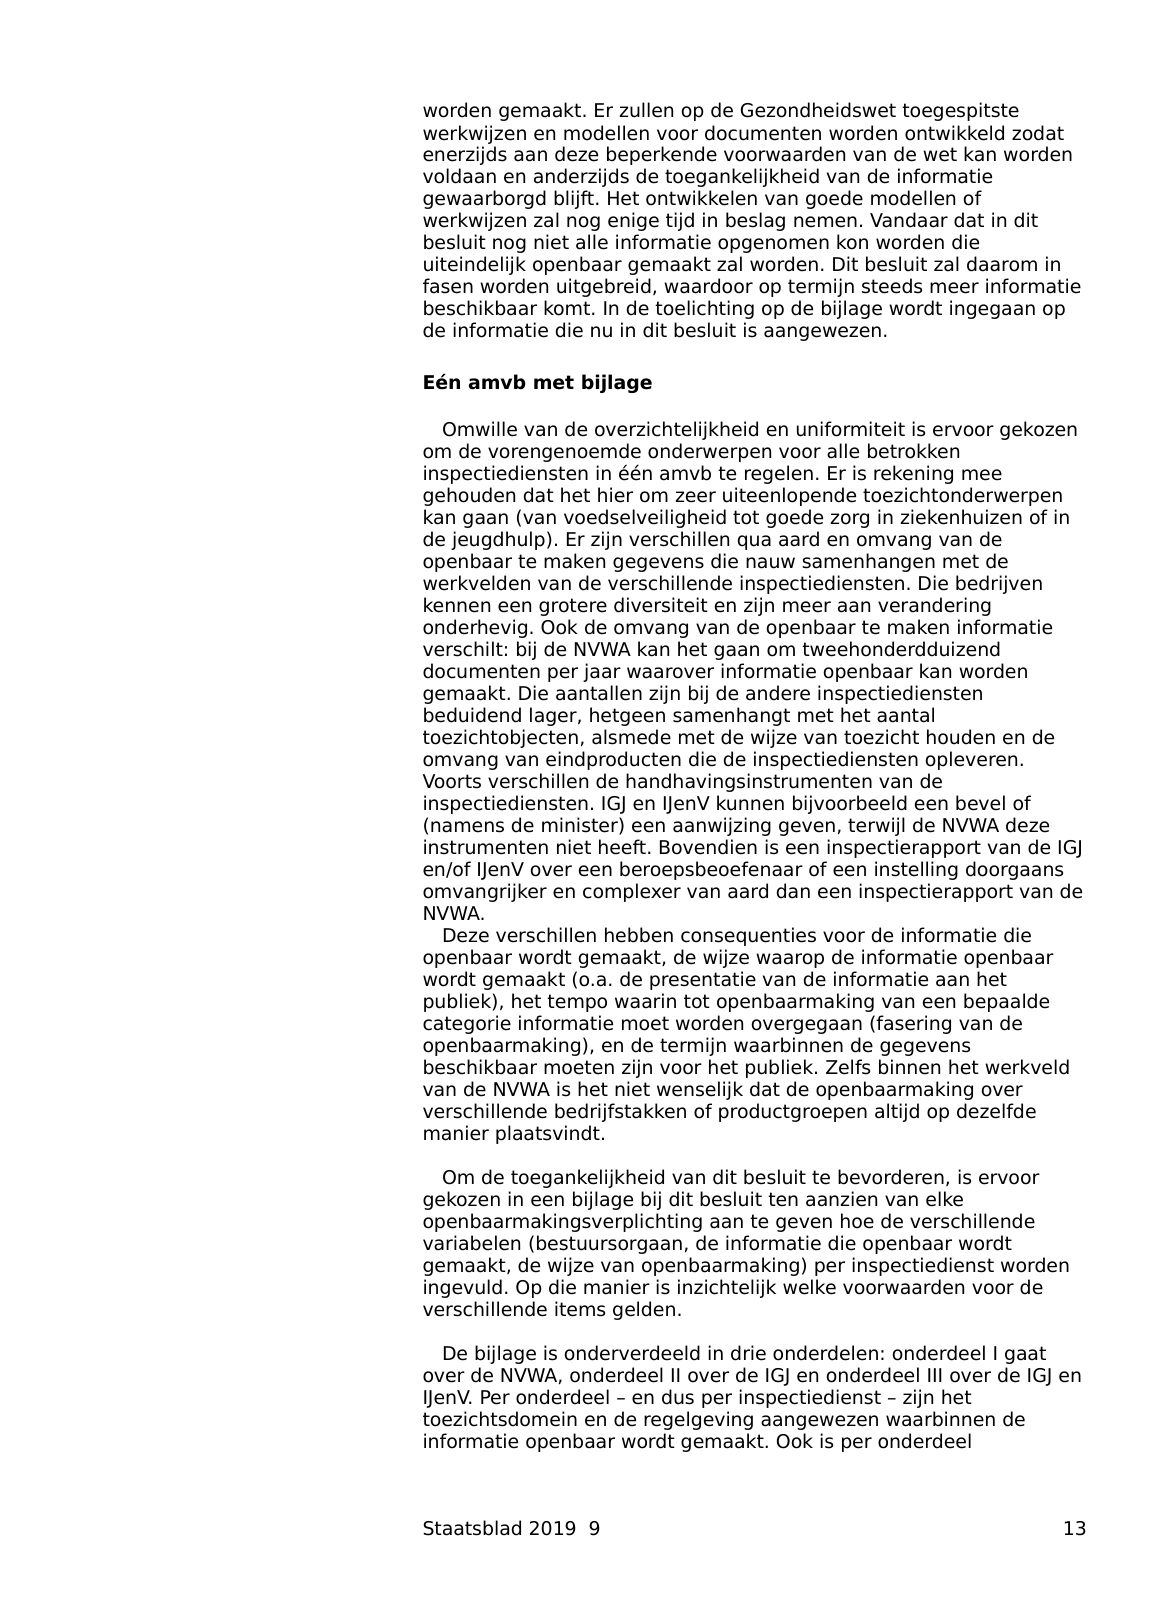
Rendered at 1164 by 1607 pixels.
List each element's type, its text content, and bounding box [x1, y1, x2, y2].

text De bijlage is onderverdeeld in drie onderdelen: onderdeel I gaat over de NVWA, onderdeel II over de IGJ en onderdeel III over de IGJ en IJenV. Per onderdeel – en dus per inspectiedienst – zijn het toezichtsdomein en de regelgeving aangewezen waarbinnen de informatie openbaar wordt gemaakt. Ook is per onderdeel [422, 1343, 1087, 1453]
text Deze verschillen hebben consequenties voor de informatie die openbaar wordt gemaakt, de wijze waarop de informatie openbaar wordt gemaakt (o.a. de presentatie van de informatie aan het publiek), het tempo waarin tot openbaarmaking van een bepaalde categorie informatie moet worden overgegaan (fasering van de openbaarmaking), en de termijn waarbinnen de gegevens beschikbaar moeten zijn voor het publiek. Zelfs binnen het werkveld van de NVWA is het niet wenselijk dat de openbaarmaking over verschillende bedrijfstakken of productgroepen altijd op dezelfde manier plaatsvindt. [422, 925, 1087, 1144]
subtitle Eén amvb met bijlage [422, 372, 1087, 394]
text Om de toegankelijkheid van dit besluit te bevorderen, is ervoor gekozen in een bijlage bij dit besluit ten aanzien van elke openbaarmakingsverplichting aan te geven hoe de verschillende variabelen (bestuursorgaan, de informatie die openbaar wordt gemaakt, de wijze van openbaarmaking) per inspectiedienst worden ingevuld. Op die manier is inzichtelijk welke voorwaarden voor de verschillende items gelden. [422, 1167, 1087, 1321]
text worden gemaakt. Er zullen op de Gezondheidswet toegespitste werkwijzen en modellen voor documenten worden ontwikkeld zodat enerzijds aan deze beperkende voorwaarden van de wet kan worden voldaan en anderzijds de toegankelijkheid van de informatie gewaarborgd blijft. Het ontwikkelen van goede modellen of werkwijzen zal nog enige tijd in beslag nemen. Vandaar dat in dit besluit nog niet alle informatie opgenomen kon worden die uiteindelijk openbaar gemaakt zal worden. Dit besluit zal daarom in fasen worden uitgebreid, waardoor op termijn steeds meer informatie beschikbaar komt. In de toelichting op de bijlage wordt ingegaan op de informatie die nu in dit besluit is aangewezen. [422, 100, 1087, 342]
text Omwille van de overzichtelijkheid en uniformiteit is ervoor gekozen om de vorengenoemde onderwerpen voor alle betrokken inspectiediensten in één amvb te regelen. Er is rekening mee gehouden dat het hier om zeer uiteenlopende toezichtonderwerpen kan gaan (van voedselveiligheid tot goede zorg in ziekenhuizen of in de jeugdhulp). Er zijn verschillen qua aard en omvang van de openbaar te maken gegevens die nauw samenhangen met de werkvelden van de verschillende inspectiediensten. Die bedrijven kennen een grotere diversiteit en zijn meer aan verandering onderhevig. Ook de omvang van de openbaar te maken informatie verschilt: bij de NVWA kan het gaan om tweehonderdduizend documenten per jaar waarover informatie openbaar kan worden gemaakt. Die aantallen zijn bij de andere inspectiediensten beduidend lager, hetgeen samenhangt met het aantal toezichtobjecten, alsmede met de wijze van toezicht houden en de omvang van eindproducten die de inspectiediensten opleveren. Voorts verschillen de handhavingsinstrumenten van de inspectiediensten. IGJ en IJenV kunnen bijvoorbeeld een bevel of (namens de minister) een aanwijzing geven, terwijl de NVWA deze instrumenten niet heeft. Bovendien is een inspectierapport van de IGJ en/of IJenV over een beroepsbeoefenaar of een instelling doorgaans omvangrijker en complexer van aard dan een inspectierapport van de NVWA. [422, 419, 1087, 925]
